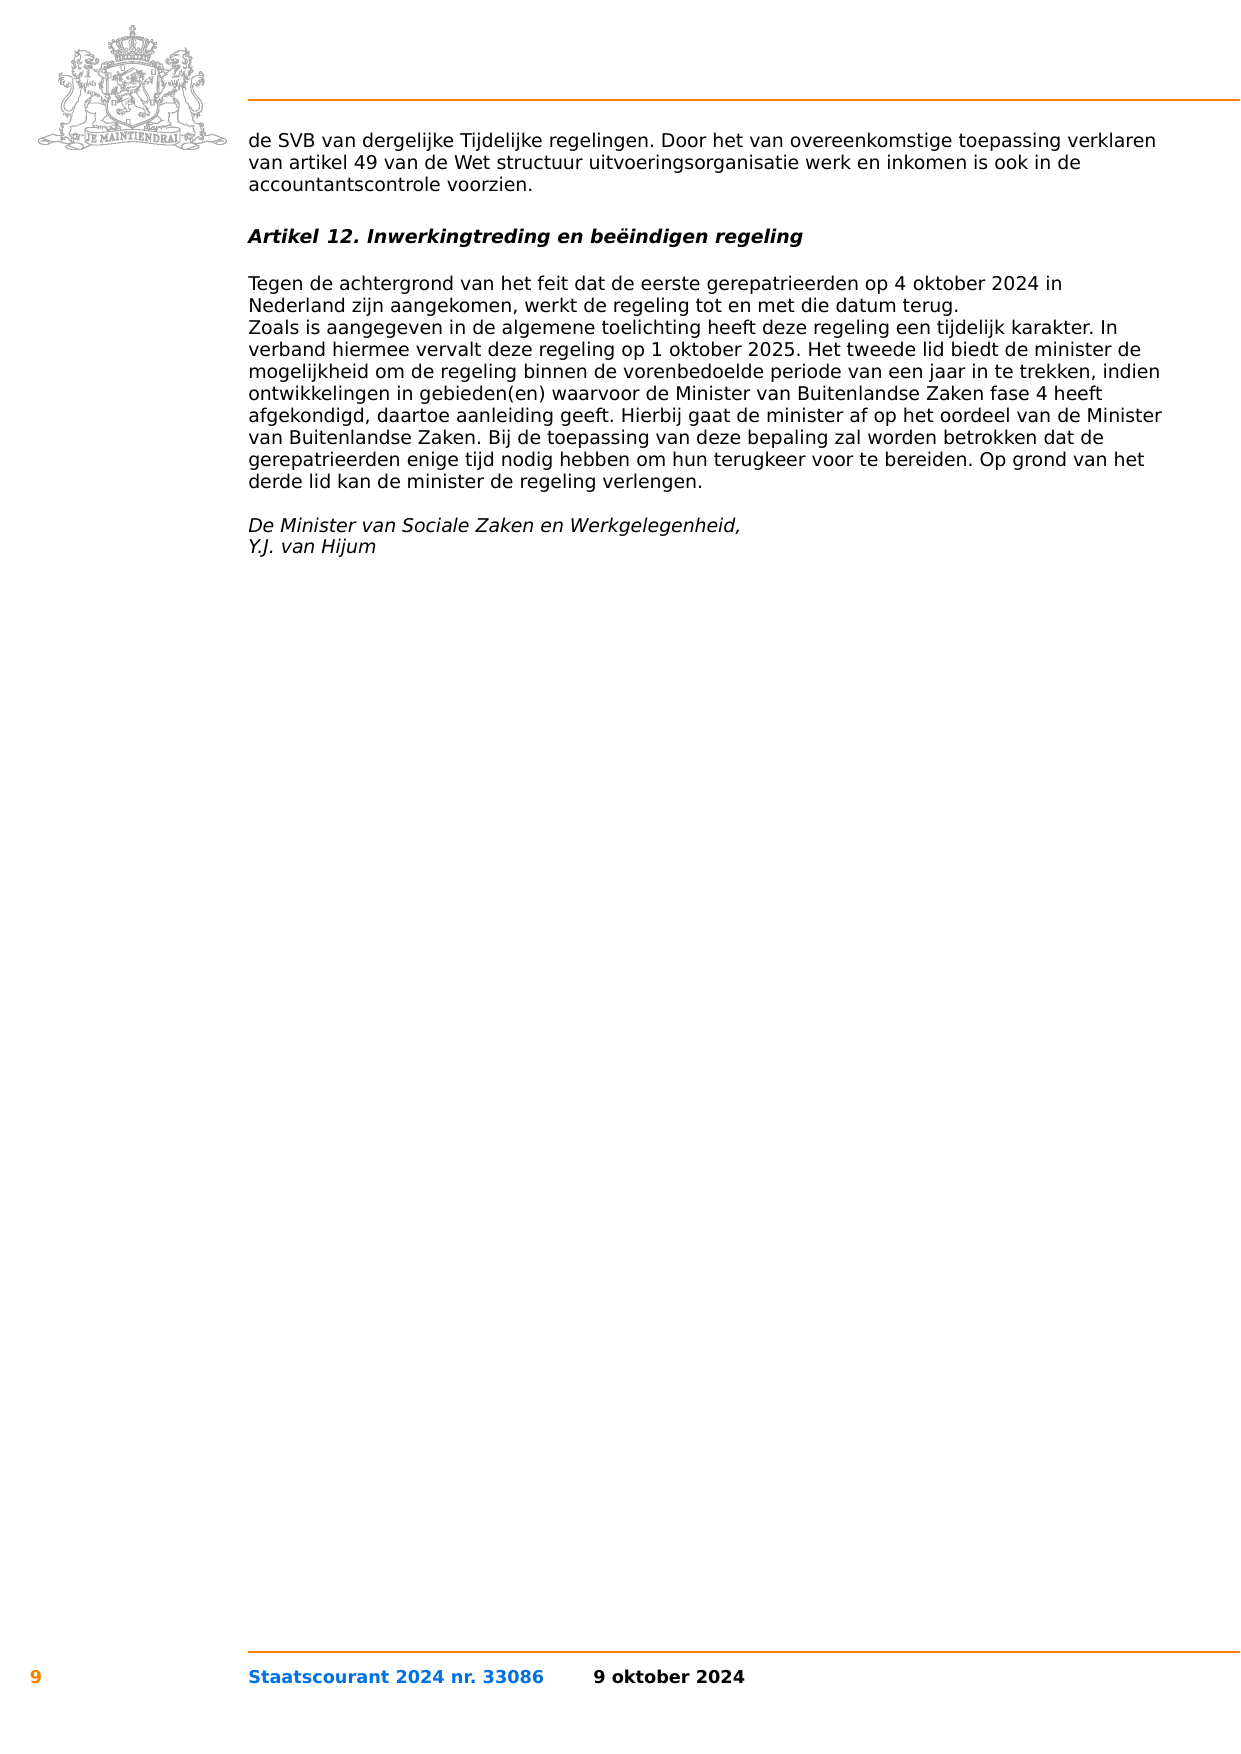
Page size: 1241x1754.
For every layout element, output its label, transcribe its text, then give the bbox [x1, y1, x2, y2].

text Tegen de achtergrond van het feit dat de eerste gerepatrieerden op 4 oktober 2024 in Nederland zijn aangekomen, werkt de regeling tot en met die datum terug. [248, 273, 1163, 317]
subtitle Artikel 12. Inwerkingtreding en beëindigen regeling [248, 226, 1163, 248]
text Zoals is aangegeven in de algemene toelichting heeft deze regeling een tijdelijk karakter. In verband hiermee vervalt deze regeling op 1 oktober 2025. Het tweede lid biedt de minister de mogelijkheid om de regeling binnen de vorenbedoelde periode van een jaar in te trekken, indien ontwikkelingen in gebieden(en) waarvoor de Minister van Buitenlandse Zaken fase 4 heeft afgekondigd, daartoe aanleiding geeft. Hierbij gaat de minister af op het oordeel van de Minister van Buitenlandse Zaken. Bij de toepassing van deze bepaling zal worden betrokken dat de gerepatrieerden enige tijd nodig hebben om hun terugkeer voor te bereiden. Op grond van het derde lid kan de minister de regeling verlengen. [248, 317, 1163, 493]
text De Minister van Sociale Zaken en Werkgelegenheid, Y.J. van Hijum [248, 514, 1163, 558]
picture [38, 25, 227, 150]
text de SVB van dergelijke Tijdelijke regelingen. Door het van overeenkomstige toepassing verklaren van artikel 49 van de Wet structuur uitvoeringsorganisatie werk en inkomen is ook in de accountantscontrole voorzien. [248, 130, 1163, 196]
